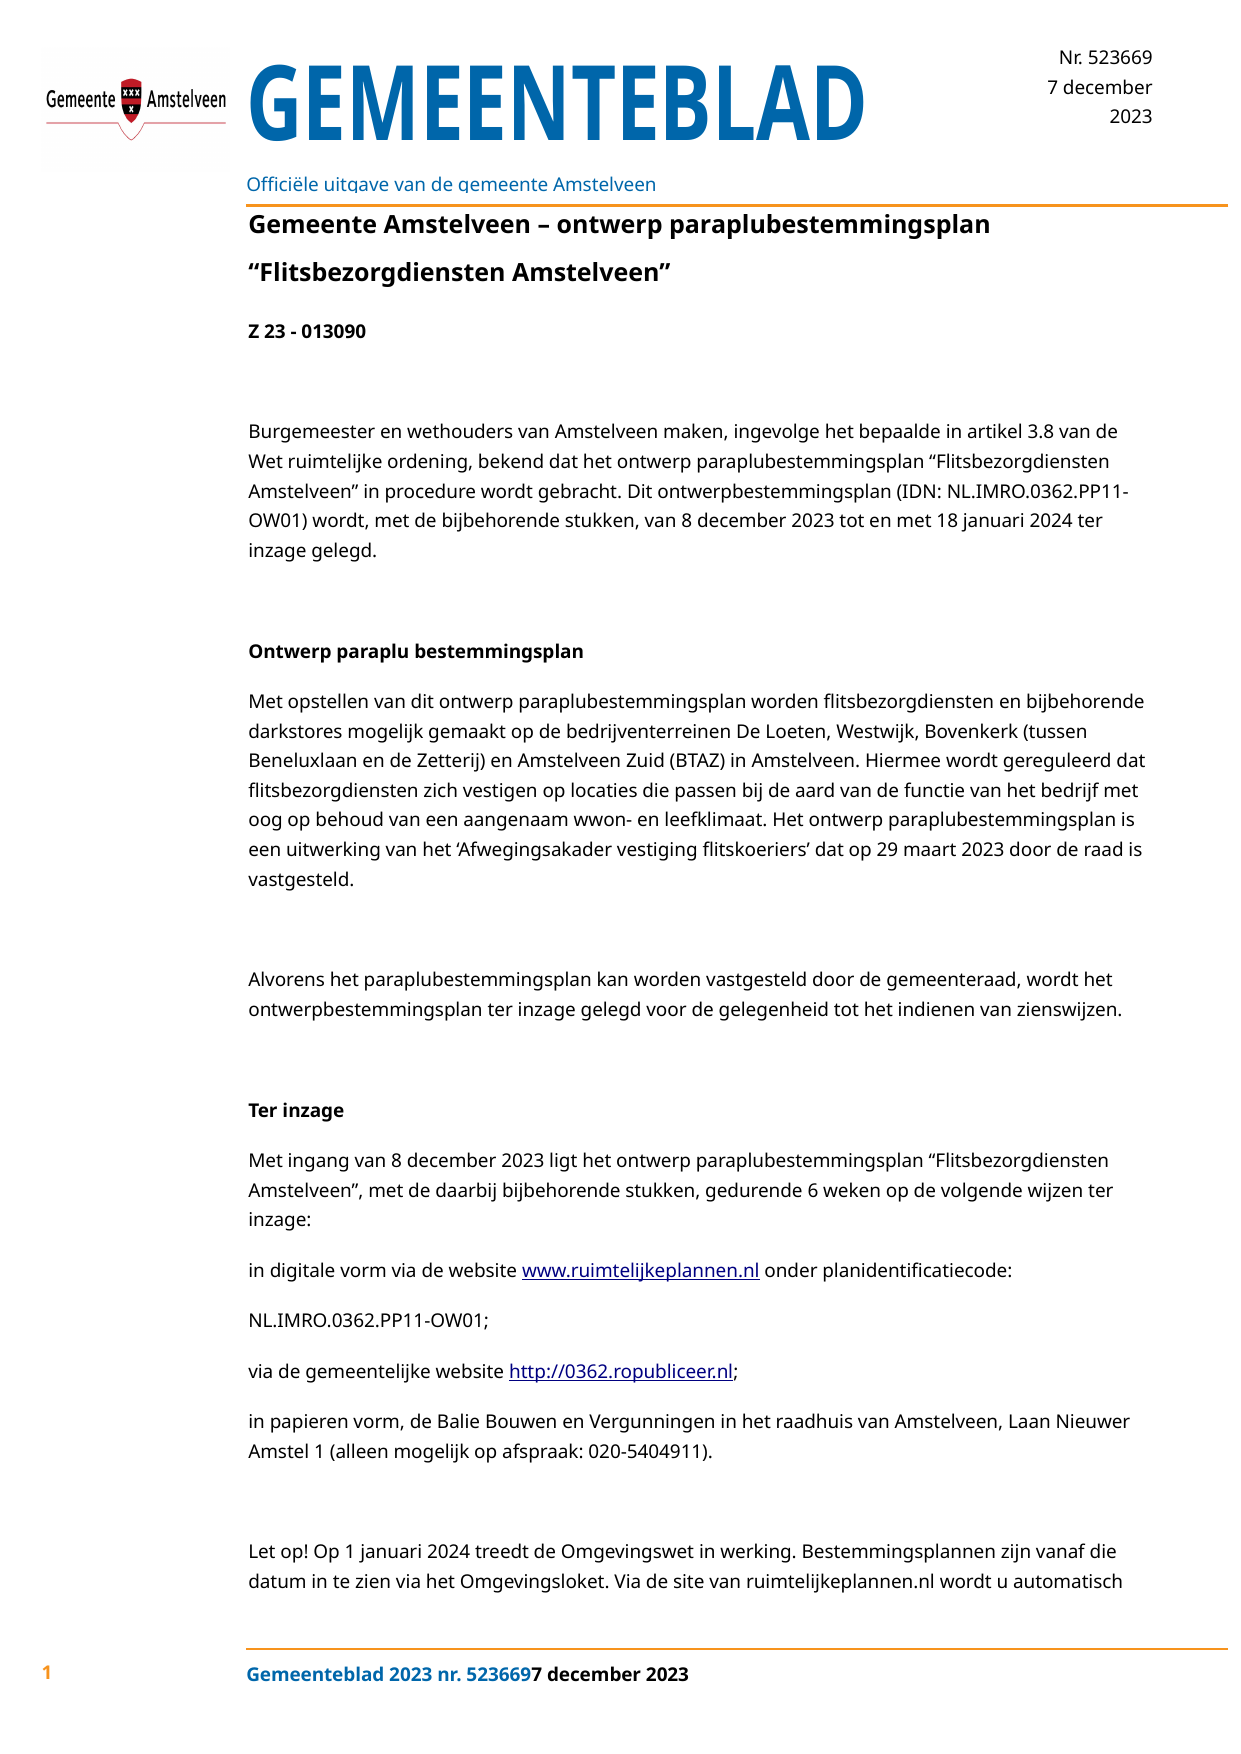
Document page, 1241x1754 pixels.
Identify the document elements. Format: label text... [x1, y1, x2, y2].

text in papieren vorm, de Balie Bouwen en Vergunningen in het raadhuis van Amstelveen, Laan Nieuwer Amstel 1 (alleen mogelijk op afspraak: 020-5404911). [248, 1408, 1152, 1464]
text Gemeente Amstelveen – ontwerp paraplubestemmingsplan “Flitsbezorgdiensten Amstelveen” [248, 207, 1152, 288]
text Z 23 - 013090 [248, 318, 1152, 344]
text Ontwerp paraplu bestemmingsplan [248, 638, 1152, 664]
picture [41, 47, 231, 172]
text Met opstellen van dit ontwerp paraplubestemmingsplan worden flitsbezorgdiensten en bijbehorende darkstores mogelijk gemaakt op de bedrijventerreinen De Loeten, Westwijk, Bovenkerk (tussen Beneluxlaan en de Zetterij) en Amstelveen Zuid (BTAZ) in Amstelveen. Hiermee wordt gereguleerd dat flitsbezorgdiensten zich vestigen op locaties die passen bij de aard van de functie van het bedrijf met oog op behoud van een aangenaam wwon- en leefklimaat. Het ontwerp paraplubestemmingsplan is een uitwerking van het ‘Afwegingsakader vestiging flitskoeriers’ dat op 29 maart 2023 door de raad is vastgesteld. [248, 688, 1152, 892]
text Let op! Op 1 januari 2024 treedt de Omgevingswet in werking. Bestemmingsplannen zijn vanaf die datum in te zien via het Omgevingsloket. Via de site van ruimtelijkeplannen.nl wordt u automatisch [248, 1539, 1152, 1594]
text Burgemeester en wethouders van Amstelveen maken, ingevolge het bepaalde in artikel 3.8 van de Wet ruimtelijke ordening, bekend dat het ontwerp paraplubestemmingsplan “Flitsbezorgdiensten Amstelveen” in procedure wordt gebracht. Dit ontwerpbestemmingsplan (IDN: NL.IMRO.0362.PP11-OW01) wordt, met de bijbehorende stukken, van 8 december 2023 tot en met 18 januari 2024 ter inzage gelegd. [248, 419, 1152, 563]
text Alvorens het paraplubestemmingsplan kan worden vastgesteld door de gemeenteraad, wordt het ontwerpbestemmingsplan ter inzage gelegd voor de gelegenheid tot het indienen van zienswijzen. [248, 967, 1152, 1022]
text Met ingang van 8 december 2023 ligt het ontwerp paraplubestemmingsplan “Flitsbezorgdiensten Amstelveen”, met de daarbij bijbehorende stukken, gedurende 6 weken op de volgende wijzen ter inzage: [248, 1147, 1152, 1232]
text in digitale vorm via de website www.ruimtelijkeplannen.nl onder planidentificatiecode: [248, 1257, 1152, 1283]
text NL.IMRO.0362.PP11-OW01; [248, 1307, 1152, 1333]
text Ter inzage [248, 1097, 1152, 1123]
text via de gemeentelijke website http://0362.ropubliceer.nl; [248, 1358, 1152, 1384]
